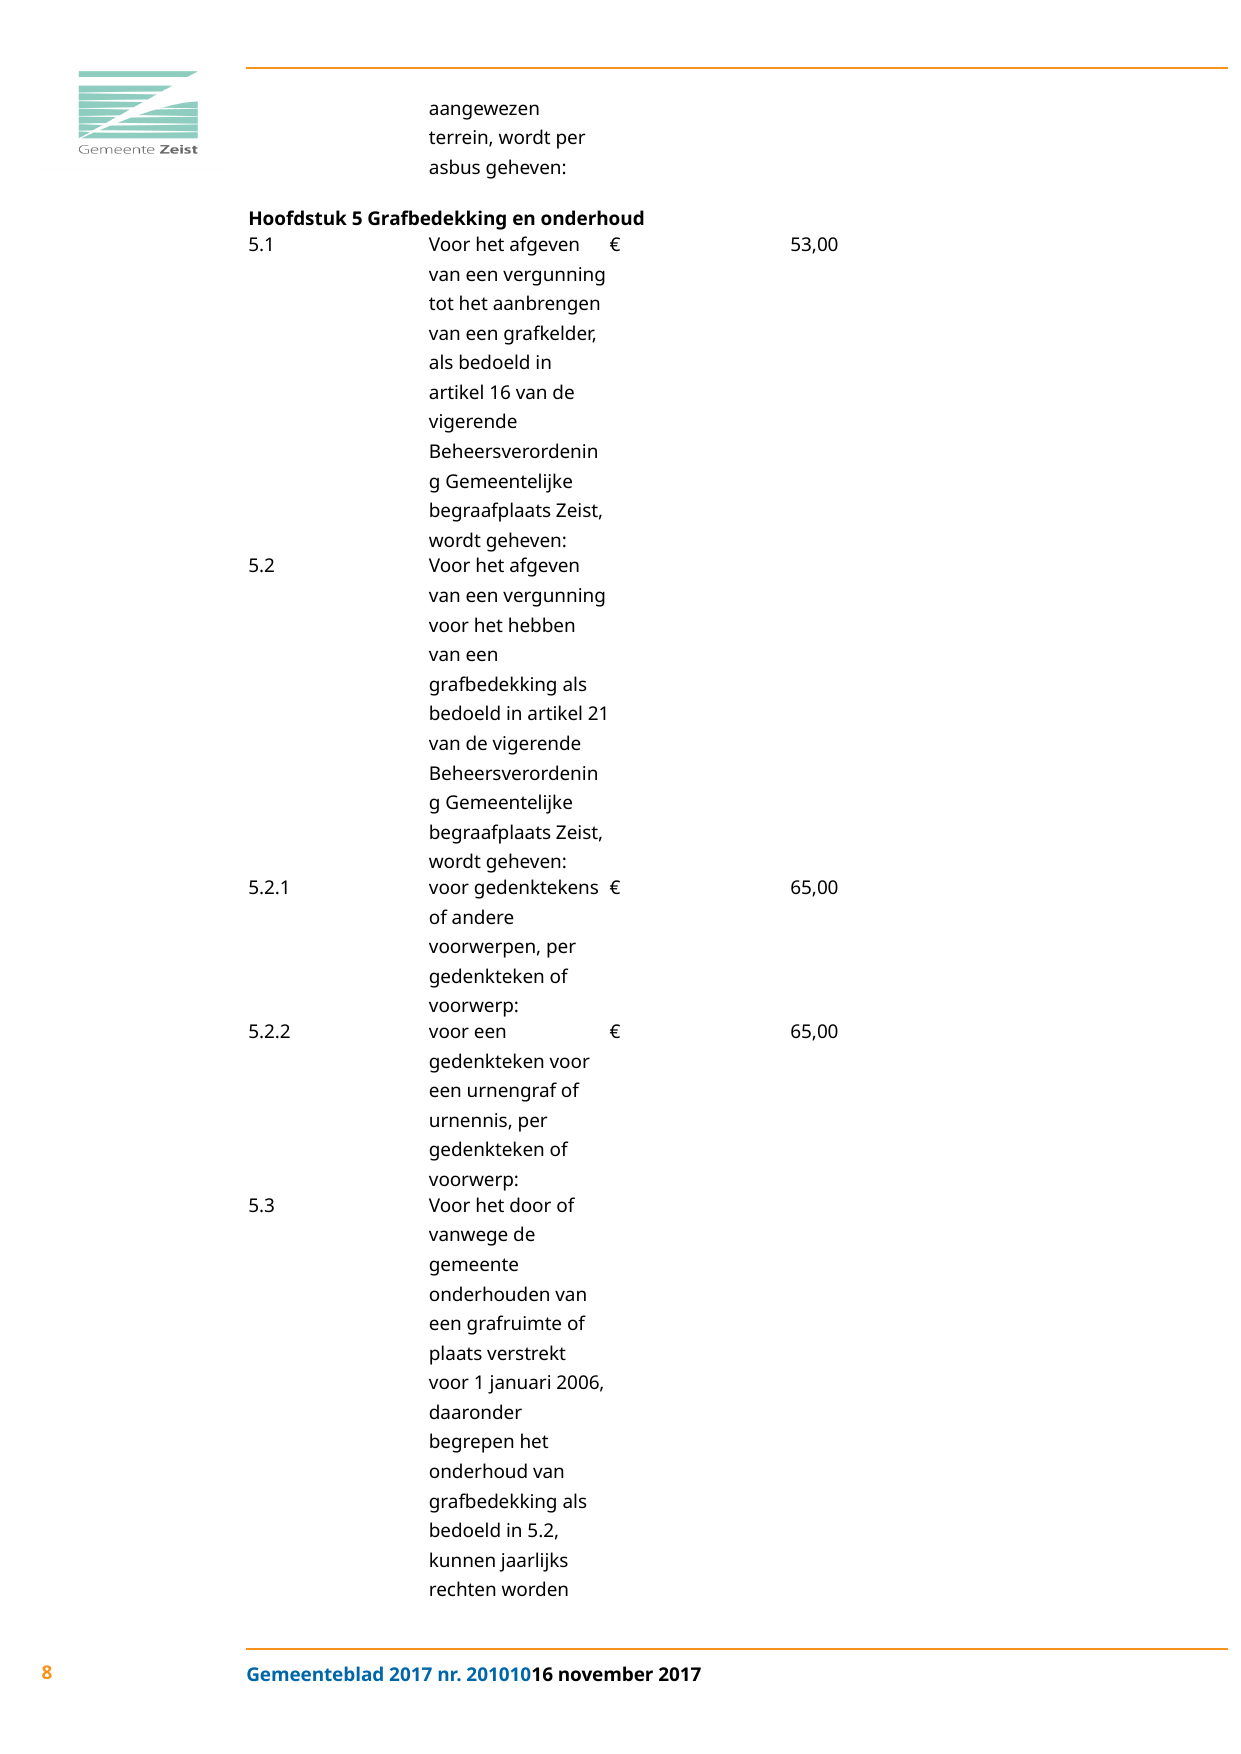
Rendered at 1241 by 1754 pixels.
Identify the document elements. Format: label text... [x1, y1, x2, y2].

table_cell voor een gedenkteken voor een urnengraf of urnennis, per gedenkteken of voorwerp: [429, 1018, 609, 1192]
table_cell Voor het afgeven van een vergunning voor het hebben van een grafbedekking als bedoeld in artikel 21 van de vigerende Beheersverordening Gemeentelijke begraafplaats Zeist, wordt geheven: [429, 553, 609, 874]
table_cell 5.2 [248, 553, 429, 874]
table_cell [609, 1192, 790, 1602]
table_cell 53,00 [790, 231, 971, 553]
table_cell [609, 180, 790, 205]
table_cell [248, 180, 429, 205]
table_cell [609, 95, 790, 180]
table_cell [790, 1192, 971, 1602]
table_cell Hoofdstuk 5 Grafbedekking en onderhoud [248, 205, 971, 231]
table_cell voor gedenktekens of andere voorwerpen, per gedenkteken of voorwerp: [429, 874, 609, 1018]
table_cell [609, 553, 790, 874]
table_cell 5.2.1 [248, 874, 429, 1018]
table_cell Voor het door of vanwege de gemeente onderhouden van een grafruimte of plaats verstrekt voor 1 januari 2006, daaronder begrepen het onderhoud van grafbedekking als bedoeld in 5.2, kunnen jaarlijks rechten worden [429, 1192, 609, 1602]
table_cell [790, 180, 971, 205]
table_cell [790, 95, 971, 180]
table_cell € [609, 874, 790, 1018]
table_cell € [609, 1018, 790, 1192]
table_cell € [609, 231, 790, 553]
table_cell 5.1 [248, 231, 429, 553]
table_cell Voor het afgeven van een vergunning tot het aanbrengen van een grafkelder, als bedoeld in artikel 16 van de vigerende Beheersverordening Gemeentelijke begraafplaats Zeist, wordt geheven: [429, 231, 609, 553]
table_cell 5.2.2 [248, 1018, 429, 1192]
table_cell 65,00 [790, 1018, 971, 1192]
table_cell aangewezen terrein, wordt per asbus geheven: [429, 95, 609, 180]
picture [41, 47, 231, 172]
table_cell [790, 553, 971, 874]
table_cell 5.3 [248, 1192, 429, 1602]
table_cell 65,00 [790, 874, 971, 1018]
table_cell [429, 180, 609, 205]
table_cell [248, 95, 429, 180]
